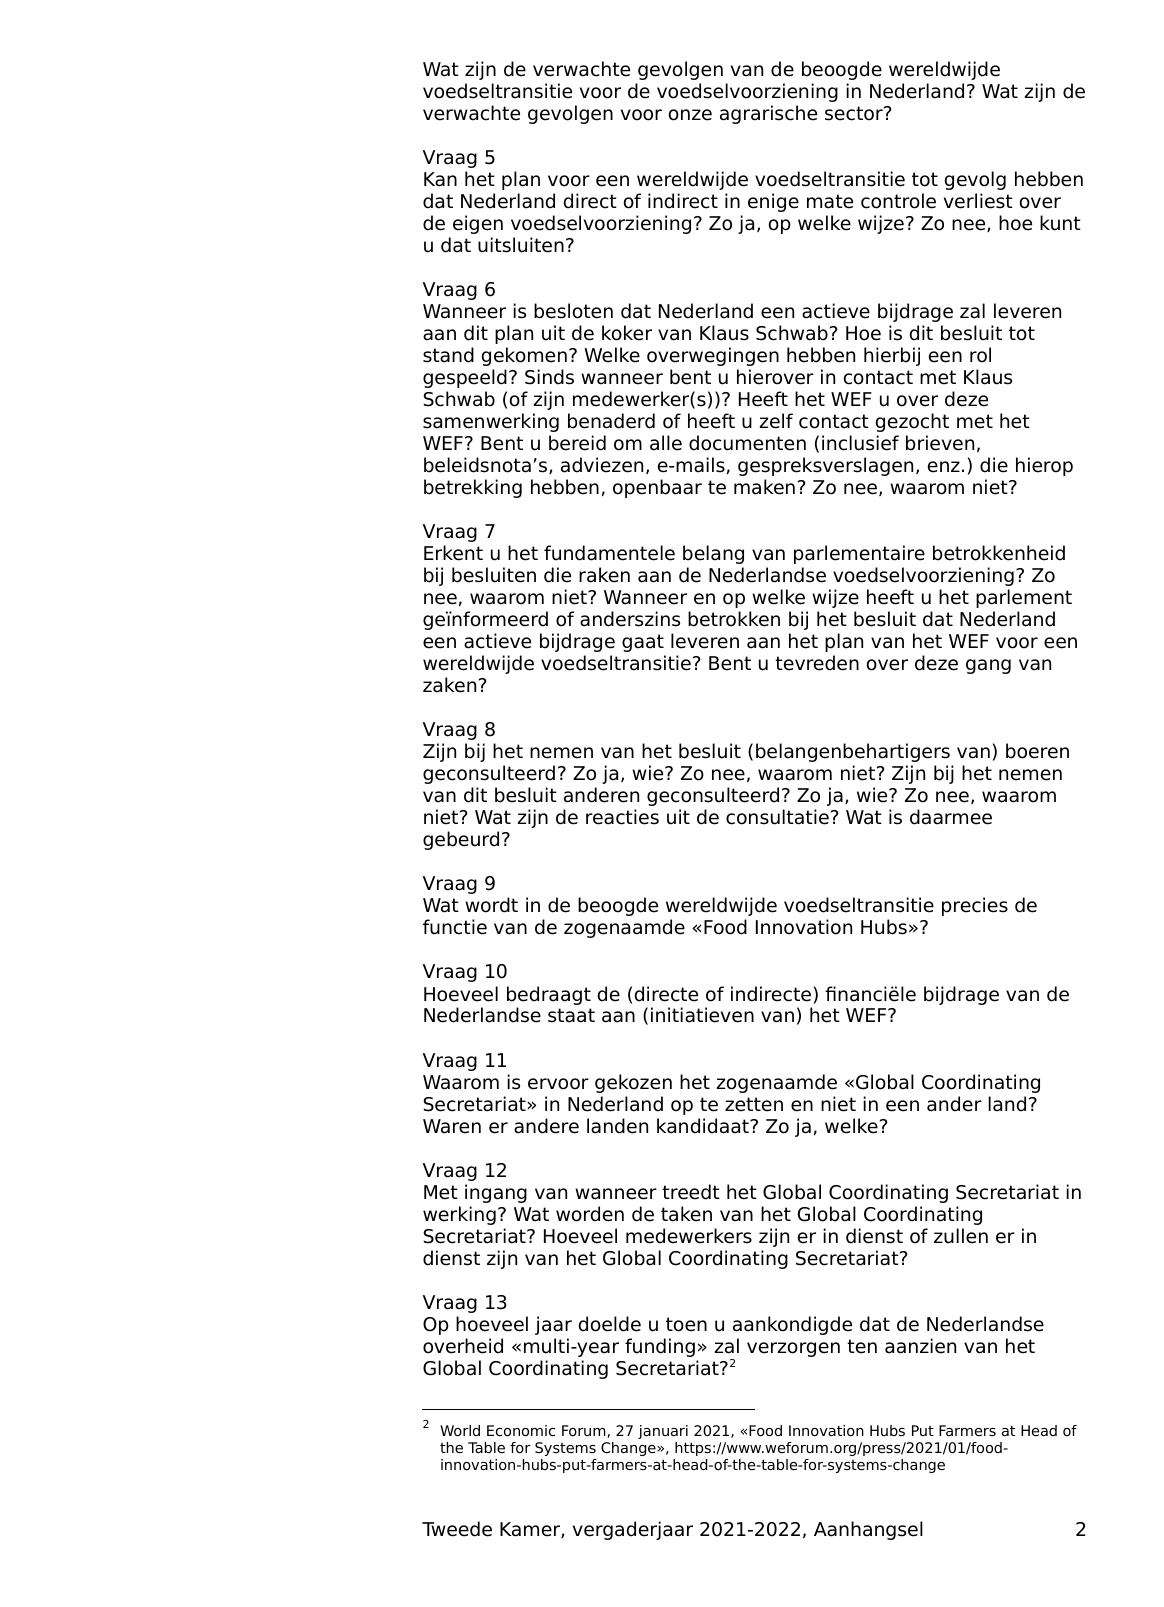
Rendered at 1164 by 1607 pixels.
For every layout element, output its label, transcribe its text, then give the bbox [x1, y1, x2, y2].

text Kan het plan voor een wereldwijde voedseltransitie tot gevolg hebben dat Nederland direct of indirect in enige mate controle verliest over de eigen voedselvoorziening? Zo ja, op welke wijze? Zo nee, hoe kunt u dat uitsluiten? [422, 169, 1087, 257]
text Vraag 8 [422, 719, 1087, 741]
text Met ingang van wanneer treedt het Global Coordinating Secretariat in werking? Wat worden de taken van het Global Coordinating Secretariat? Hoeveel medewerkers zijn er in dienst of zullen er in dienst zijn van het Global Coordinating Secretariat? [422, 1182, 1087, 1269]
text Wat zijn de verwachte gevolgen van de beoogde wereldwijde voedseltransitie voor de voedselvoorziening in Nederland? Wat zijn de verwachte gevolgen voor onze agrarische sector? [422, 59, 1087, 125]
text Vraag 12 [422, 1160, 1087, 1182]
text Hoeveel bedraagt de (directe of indirecte) financiële bijdrage van de Nederlandse staat aan (initiatieven van) het WEF? [422, 983, 1087, 1027]
text Vraag 5 [422, 147, 1087, 169]
text Wat wordt in de beoogde wereldwijde voedseltransitie precies de functie van de zogenaamde «Food Innovation Hubs»? [422, 895, 1087, 939]
text Waarom is ervoor gekozen het zogenaamde «Global Coordinating Secretariat» in Nederland op te zetten en niet in een ander land? Waren er andere landen kandidaat? Zo ja, welke? [422, 1072, 1087, 1137]
text Zijn bij het nemen van het besluit (belangenbehartigers van) boeren geconsulteerd? Zo ja, wie? Zo nee, waarom niet? Zijn bij het nemen van dit besluit anderen geconsulteerd? Zo ja, wie? Zo nee, waarom niet? Wat zijn de reacties uit de consultatie? Wat is daarmee gebeurd? [422, 741, 1087, 851]
text Vraag 9 [422, 873, 1087, 895]
text Vraag 10 [422, 961, 1087, 983]
text Vraag 11 [422, 1049, 1087, 1072]
text Vraag 6 [422, 279, 1087, 301]
text World Economic Forum, 27 januari 2021, «Food Innovation Hubs Put Farmers at Head of the Table for Systems Change», https://www.weforum.org/press/2021/01/food-innovation-hubs-put-farmers-at-head-of-the-table-for-systems-change [422, 1418, 1087, 1474]
text Vraag 13 [422, 1292, 1087, 1314]
text Vraag 7 [422, 521, 1087, 543]
text Op hoeveel jaar doelde u toen u aankondigde dat de Nederlandse overheid «multi-year funding» zal verzorgen ten aanzien van het Global Coordinating Secretariat? [422, 1314, 1087, 1380]
text Erkent u het fundamentele belang van parlementaire betrokkenheid bij besluiten die raken aan de Nederlandse voedselvoorziening? Zo nee, waarom niet? Wanneer en op welke wijze heeft u het parlement geïnformeerd of anderszins betrokken bij het besluit dat Nederland een actieve bijdrage gaat leveren aan het plan van het WEF voor een wereldwijde voedseltransitie? Bent u tevreden over deze gang van zaken? [422, 543, 1087, 697]
text Wanneer is besloten dat Nederland een actieve bijdrage zal leveren aan dit plan uit de koker van Klaus Schwab? Hoe is dit besluit tot stand gekomen? Welke overwegingen hebben hierbij een rol gespeeld? Sinds wanneer bent u hierover in contact met Klaus Schwab (of zijn medewerker(s))? Heeft het WEF u over deze samenwerking benaderd of heeft u zelf contact gezocht met het WEF? Bent u bereid om alle documenten (inclusief brieven, beleidsnota’s, adviezen, e-mails, gespreksverslagen, enz.) die hierop betrekking hebben, openbaar te maken? Zo nee, waarom niet? [422, 301, 1087, 499]
